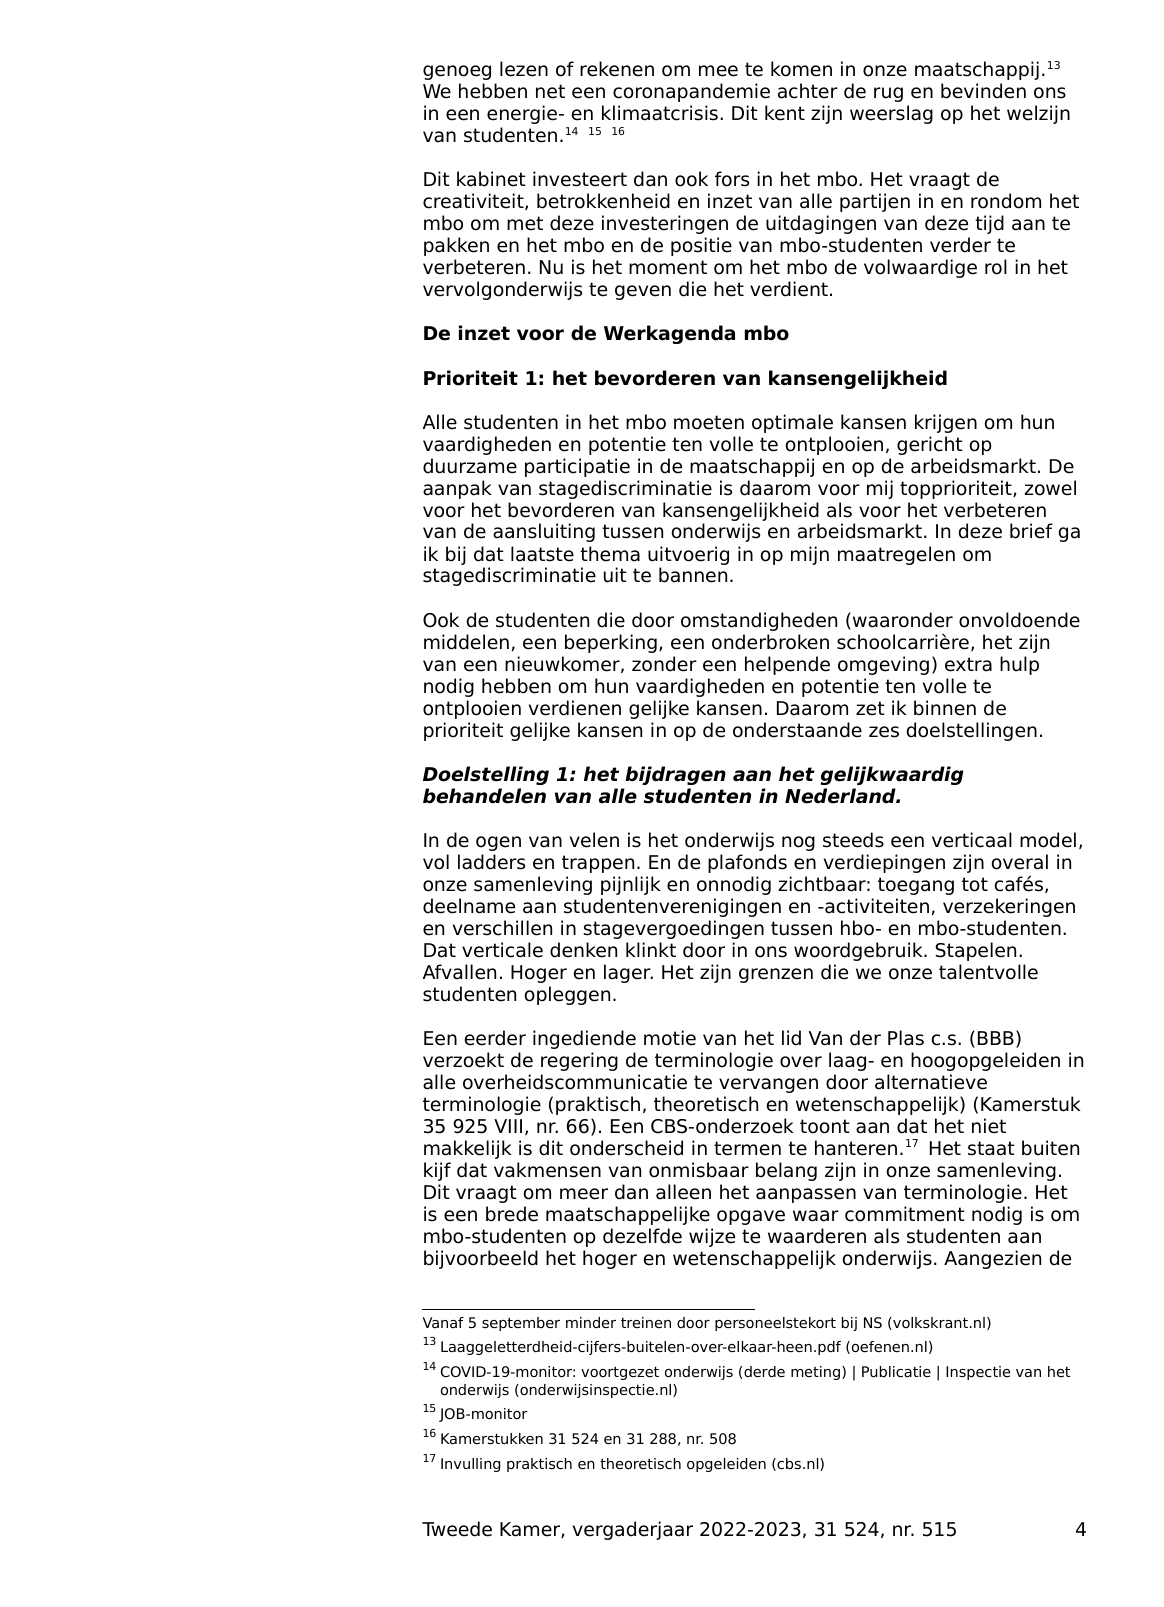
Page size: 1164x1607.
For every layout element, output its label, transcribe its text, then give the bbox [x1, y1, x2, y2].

text Dit kabinet investeert dan ook fors in het mbo. Het vraagt de creativiteit, betrokkenheid en inzet van alle partijen in en rondom het mbo om met deze investeringen de uitdagingen van deze tijd aan te pakken en het mbo en de positie van mbo-studenten verder te verbeteren. Nu is het moment om het mbo de volwaardige rol in het vervolgonderwijs te geven die het verdient. [422, 169, 1087, 301]
text Kamerstukken 31 524 en 31 288, nr. 508 [422, 1427, 1087, 1449]
text In de ogen van velen is het onderwijs nog steeds een verticaal model, vol ladders en trappen. En de plafonds en verdiepingen zijn overal in onze samenleving pijnlijk en onnodig zichtbaar: toegang tot cafés, deelname aan studentenverenigingen en -activiteiten, verzekeringen en verschillen in stagevergoedingen tussen hbo- en mbo-studenten. Dat verticale denken klinkt door in ons woordgebruik. Stapelen. Afvallen. Hoger en lager. Het zijn grenzen die we onze talentvolle studenten opleggen. [422, 830, 1087, 1006]
text JOB-monitor [422, 1402, 1087, 1424]
text Invulling praktisch en theoretisch opgeleiden (cbs.nl) [422, 1452, 1087, 1474]
text COVID-19-monitor: voortgezet onderwijs (derde meting) | Publicatie | Inspectie van het onderwijs (onderwijsinspectie.nl) [422, 1360, 1087, 1399]
text Een eerder ingediende motie van het lid Van der Plas c.s. (BBB) verzoekt de regering de terminologie over laag- en hoogopgeleiden in alle overheidscommunicatie te vervangen door alternatieve terminologie (praktisch, theoretisch en wetenschappelijk) (Kamerstuk 35 925 VIII, nr. 66). Een CBS-onderzoek toont aan dat het niet makkelijk is dit onderscheid in termen te hanteren. Het staat buiten kijf dat vakmensen van onmisbaar belang zijn in onze samenleving. Dit vraagt om meer dan alleen het aanpassen van terminologie. Het is een brede maatschappelijke opgave waar commitment nodig is om mbo-studenten op dezelfde wijze te waarderen als studenten aan bijvoorbeeld het hoger en wetenschappelijk onderwijs. Aangezien de [422, 1028, 1087, 1269]
text Laaggeletterdheid-cijfers-buitelen-over-elkaar-heen.pdf (oefenen.nl) [422, 1335, 1087, 1357]
text Alle studenten in het mbo moeten optimale kansen krijgen om hun vaardigheden en potentie ten volle te ontplooien, gericht op duurzame participatie in de maatschappij en op de arbeidsmarkt. De aanpak van stagediscriminatie is daarom voor mij topprioriteit, zowel voor het bevorderen van kansengelijkheid als voor het verbeteren van de aansluiting tussen onderwijs en arbeidsmarkt. In deze brief ga ik bij dat laatste thema uitvoerig in op mijn maatregelen om stagediscriminatie uit te bannen. [422, 412, 1087, 587]
subtitle De inzet voor de Werkagenda mbo [422, 323, 1087, 345]
text genoeg lezen of rekenen om mee te komen in onze maatschappij. We hebben net een coronapandemie achter de rug en bevinden ons in een energie- en klimaatcrisis. Dit kent zijn weerslag op het welzijn van studenten. [422, 59, 1087, 147]
text Vanaf 5 september minder treinen door personeelstekort bij NS (volkskrant.nl) [422, 1316, 1087, 1332]
subtitle Doelstelling 1: het bijdragen aan het gelijkwaardig behandelen van alle studenten in Nederland. [422, 764, 1087, 808]
subtitle Prioriteit 1: het bevorderen van kansengelijkheid [422, 367, 1087, 389]
text Ook de studenten die door omstandigheden (waaronder onvoldoende middelen, een beperking, een onderbroken schoolcarrière, het zijn van een nieuwkomer, zonder een helpende omgeving) extra hulp nodig hebben om hun vaardigheden en potentie ten volle te ontplooien verdienen gelijke kansen. Daarom zet ik binnen de prioriteit gelijke kansen in op de onderstaande zes doelstellingen. [422, 609, 1087, 741]
